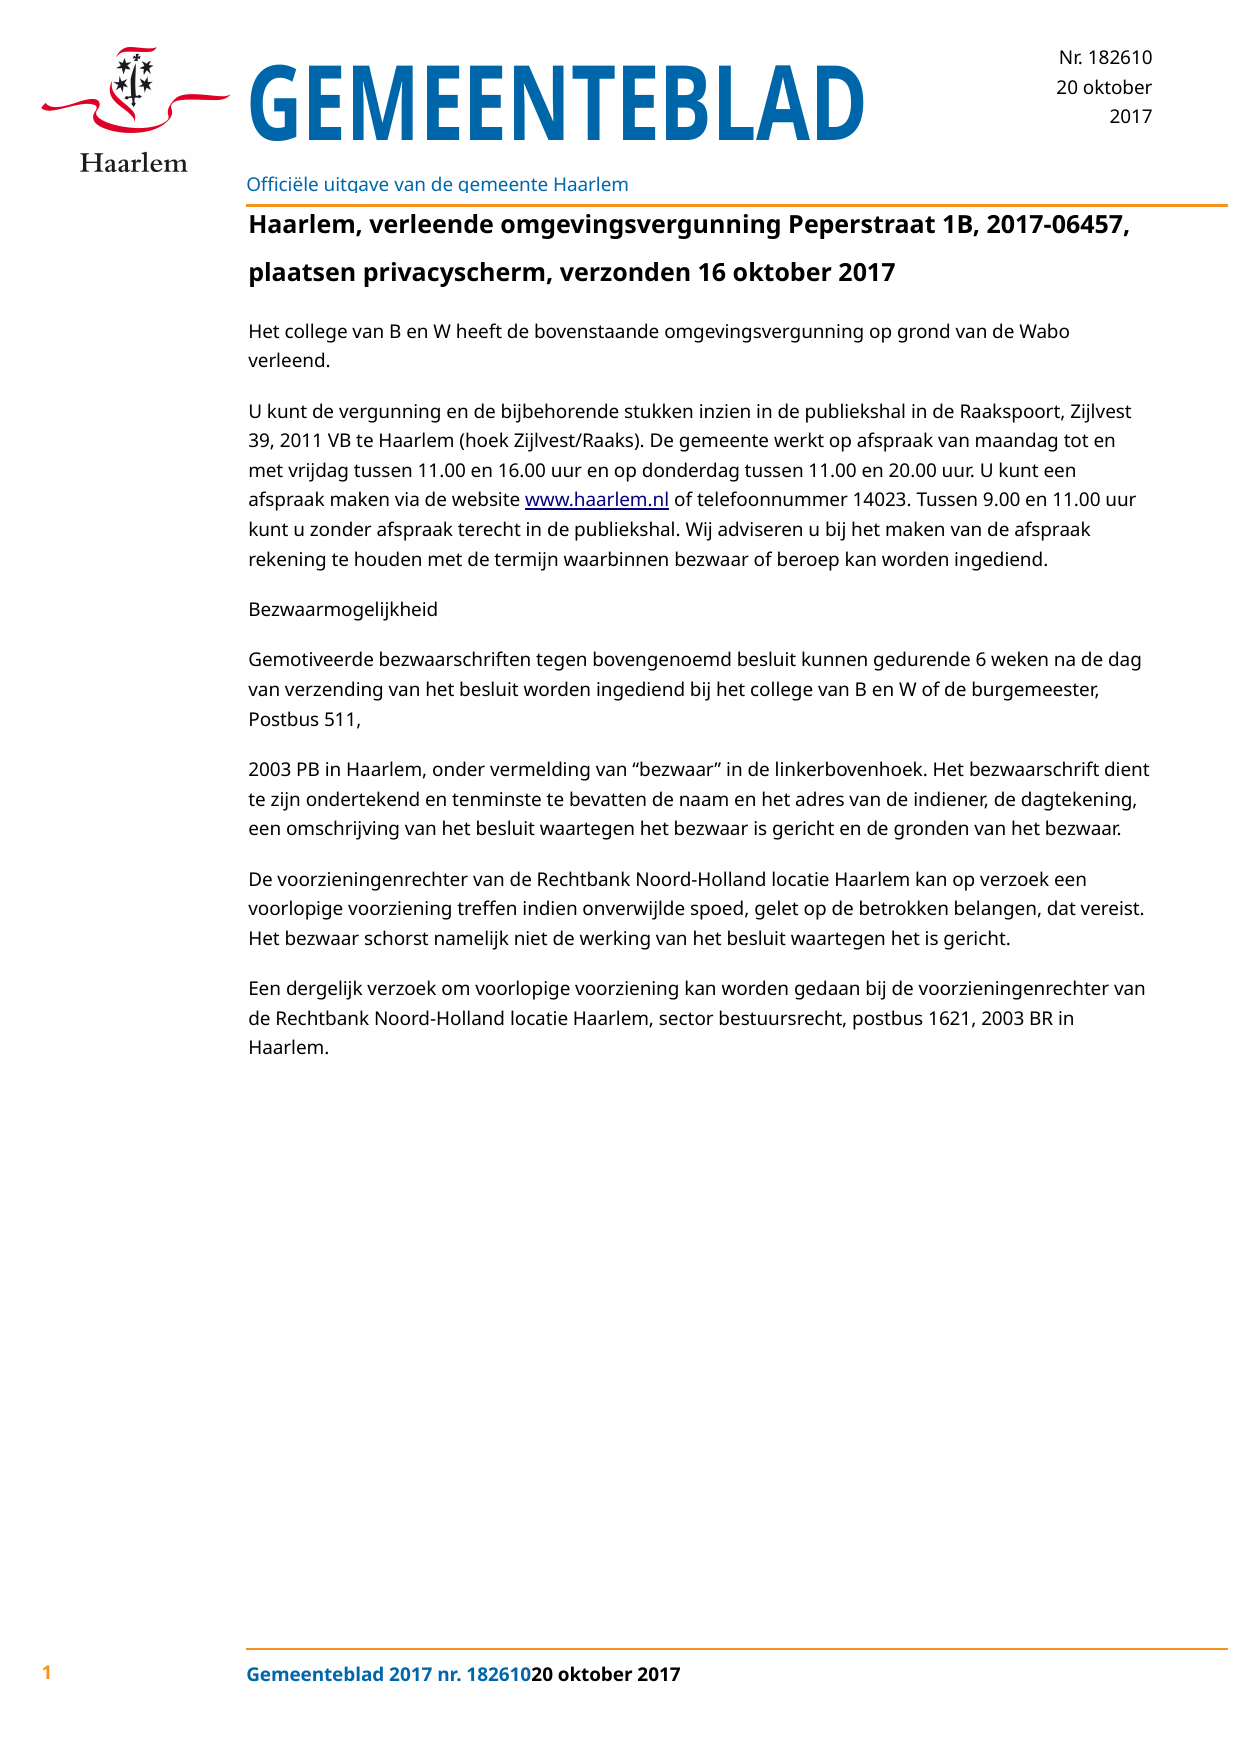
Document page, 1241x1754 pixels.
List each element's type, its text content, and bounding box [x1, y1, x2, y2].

text U kunt de vergunning en de bijbehorende stukken inzien in de publiekshal in de Raakspoort, Zijlvest 39, 2011 VB te Haarlem (hoek Zijlvest/Raaks). De gemeente werkt op afspraak van maandag tot en met vrijdag tussen 11.00 en 16.00 uur en op donderdag tussen 11.00 en 20.00 uur. U kunt een afspraak maken via de website www.haarlem.nl of telefoonnummer 14023. Tussen 9.00 en 11.00 uur kunt u zonder afspraak terecht in de publiekshal. Wij adviseren u bij het maken van de afspraak rekening te houden met de termijn waarbinnen bezwaar of beroep kan worden ingediend. [248, 398, 1152, 572]
picture [41, 47, 231, 172]
text Haarlem, verleende omgevingsvergunning Peperstraat 1B, 2017-06457, plaatsen privacyscherm, verzonden 16 oktober 2017 [248, 207, 1152, 288]
text 2003 PB in Haarlem, onder vermelding van “bezwaar” in de linkerbovenhoek. Het bezwaarschrift dient te zijn ondertekend en tenminste te bevatten de naam en het adres van de indiener, de dagtekening, een omschrijving van het besluit waartegen het bezwaar is gericht en de gronden van het bezwaar. [248, 756, 1152, 841]
text Een dergelijk verzoek om voorlopige voorziening kan worden gedaan bij de voorzieningenrechter van de Rechtbank Noord-Holland locatie Haarlem, sector bestuursrecht, postbus 1621, 2003 BR in Haarlem. [248, 975, 1152, 1060]
text Gemotiveerde bezwaarschriften tegen bovengenoemd besluit kunnen gedurende 6 weken na de dag van verzending van het besluit worden ingediend bij het college van B en W of de burgemeester, Postbus 511, [248, 647, 1152, 732]
text Het college van B en W heeft de bovenstaande omgevingsvergunning op grond van de Wabo verleend. [248, 318, 1152, 373]
text De voorzieningenrechter van de Rechtbank Noord-Holland locatie Haarlem kan op verzoek een voorlopige voorziening treffen indien onverwijlde spoed, gelet op de betrokken belangen, dat vereist. Het bezwaar schorst namelijk niet de werking van het besluit waartegen het is gericht. [248, 866, 1152, 951]
text Bezwaarmogelijkheid [248, 596, 1152, 622]
